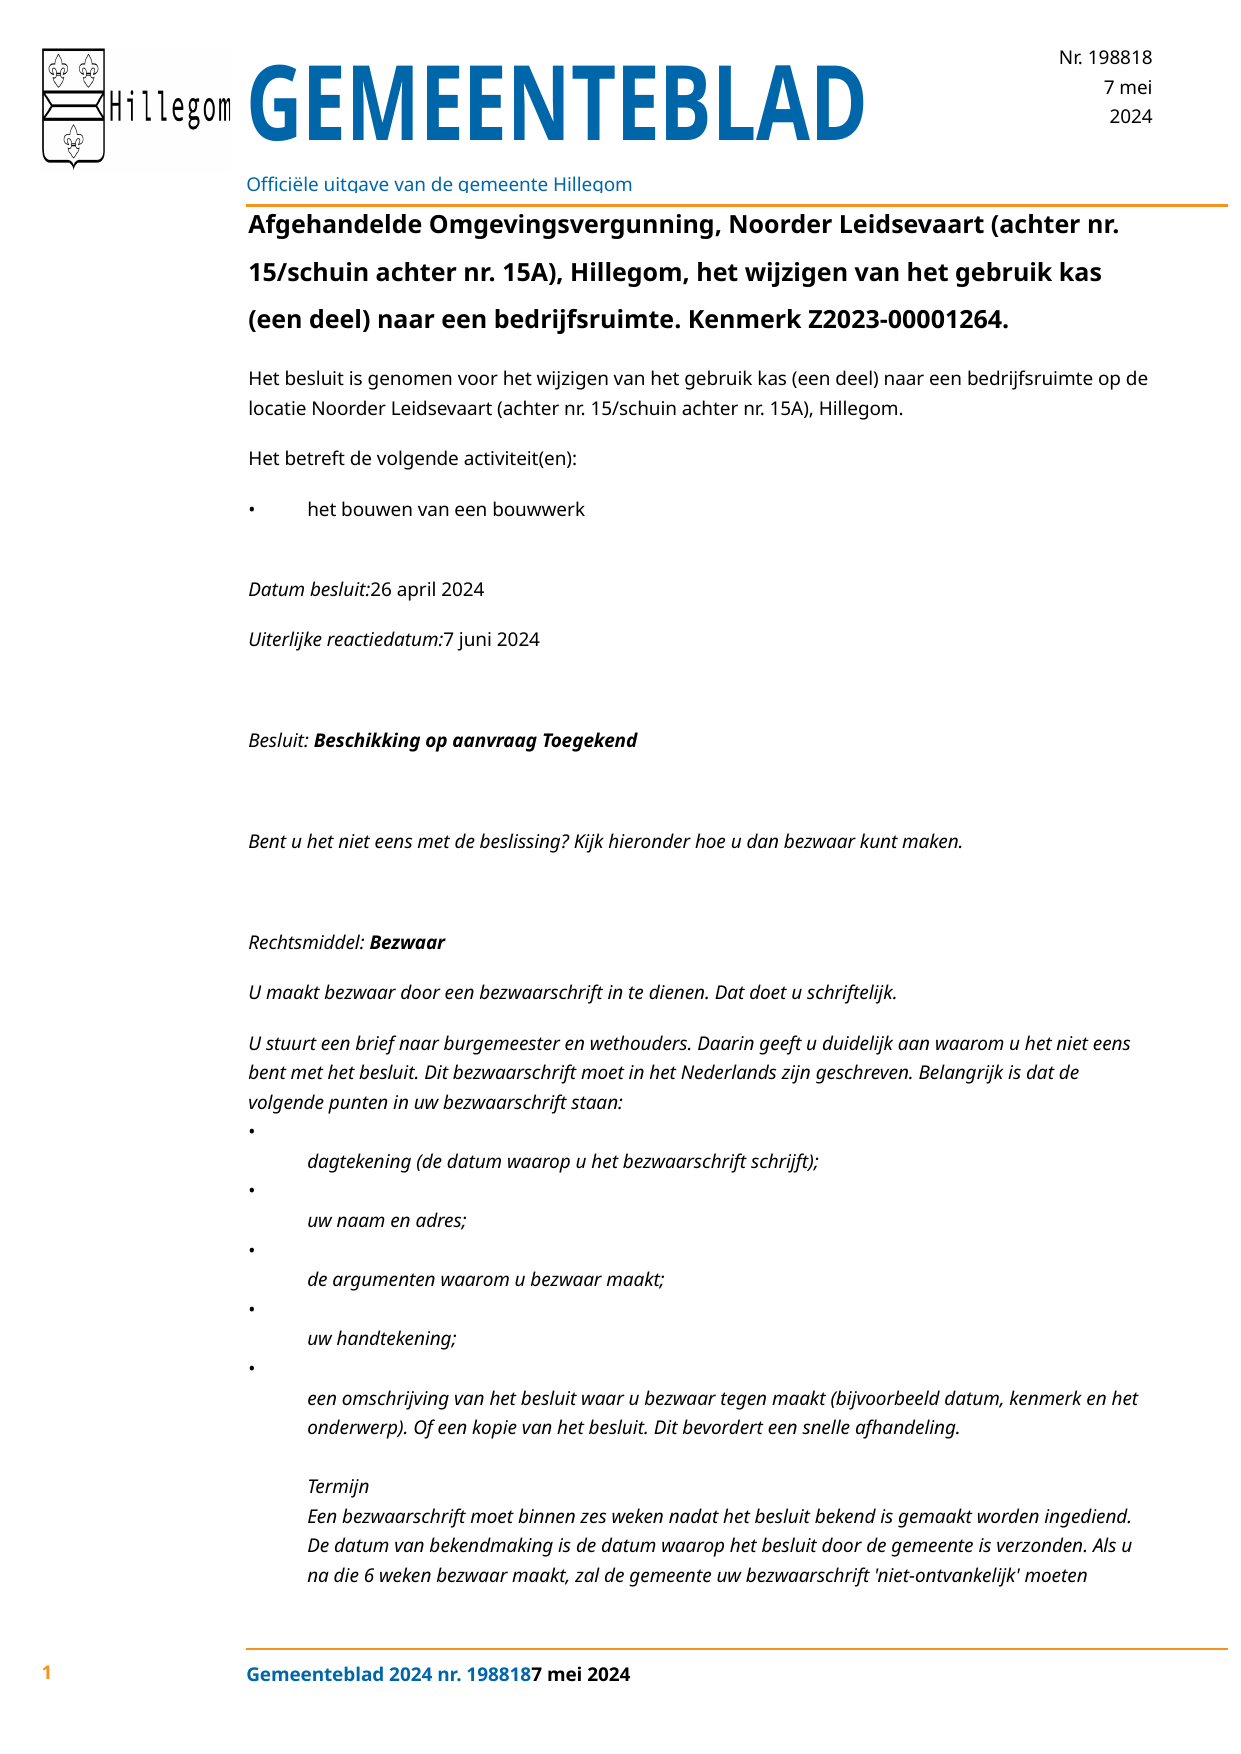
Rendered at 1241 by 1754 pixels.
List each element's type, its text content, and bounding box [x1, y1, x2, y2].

text U stuurt een brief naar burgemeester en wethouders. Daarin geeft u duidelijk aan waarom u het niet eens bent met het besluit. Dit bezwaarschrift moet in het Nederlands zijn geschreven. Belangrijk is dat de volgende punten in uw bezwaarschrift staan: [248, 1030, 1152, 1114]
list de argumenten waarom u bezwaar maakt; [248, 1266, 1152, 1292]
list het bouwen van een bouwwerk [248, 496, 1152, 522]
list uw naam en adres; [248, 1207, 1152, 1233]
text Uiterlijke reactiedatum:7 juni 2024 [248, 626, 1152, 652]
list dagtekening (de datum waarop u het bezwaarschrift schrijft); [248, 1148, 1152, 1174]
text U maakt bezwaar door een bezwaarschrift in te dienen. Dat doet u schriftelijk. [248, 979, 1152, 1005]
text Afgehandelde Omgevingsvergunning, Noorder Leidsevaart (achter nr. 15/schuin achter nr. 15A), Hillegom, het wijzigen van het gebruik kas (een deel) naar een bedrijfsruimte. Kenmerk Z2023-00001264. [248, 207, 1152, 336]
list Een bezwaarschrift moet binnen zes weken nadat het besluit bekend is gemaakt worden ingediend. De datum van bekendmaking is de datum waarop het besluit door de gemeente is verzonden. Als u na die 6 weken bezwaar maakt, zal de gemeente uw bezwaarschrift 'niet-ontvankelijk' moeten [248, 1503, 1152, 1588]
text Rechtsmiddel: Bezwaar [248, 929, 1152, 954]
text Bent u het niet eens met de beslissing? Kijk hieronder hoe u dan bezwaar kunt maken. [248, 828, 1152, 854]
text Datum besluit:26 april 2024 [248, 576, 1152, 602]
list een omschrijving van het besluit waar u bezwaar tegen maakt (bijvoorbeeld datum, kenmerk en het onderwerp). Of een kopie van het besluit. Dit bevordert een snelle afhandeling. [248, 1385, 1152, 1440]
text Besluit: Beschikking op aanvraag Toegekend [248, 727, 1152, 753]
text Het betreft de volgende activiteit(en): [248, 446, 1152, 471]
text Het besluit is genomen voor het wijzigen van het gebruik kas (een deel) naar een bedrijfsruimte op de locatie Noorder Leidsevaart (achter nr. 15/schuin achter nr. 15A), Hillegom. [248, 366, 1152, 421]
list Termijn [248, 1473, 1152, 1499]
list uw handtekening; [248, 1326, 1152, 1351]
picture [41, 47, 231, 172]
